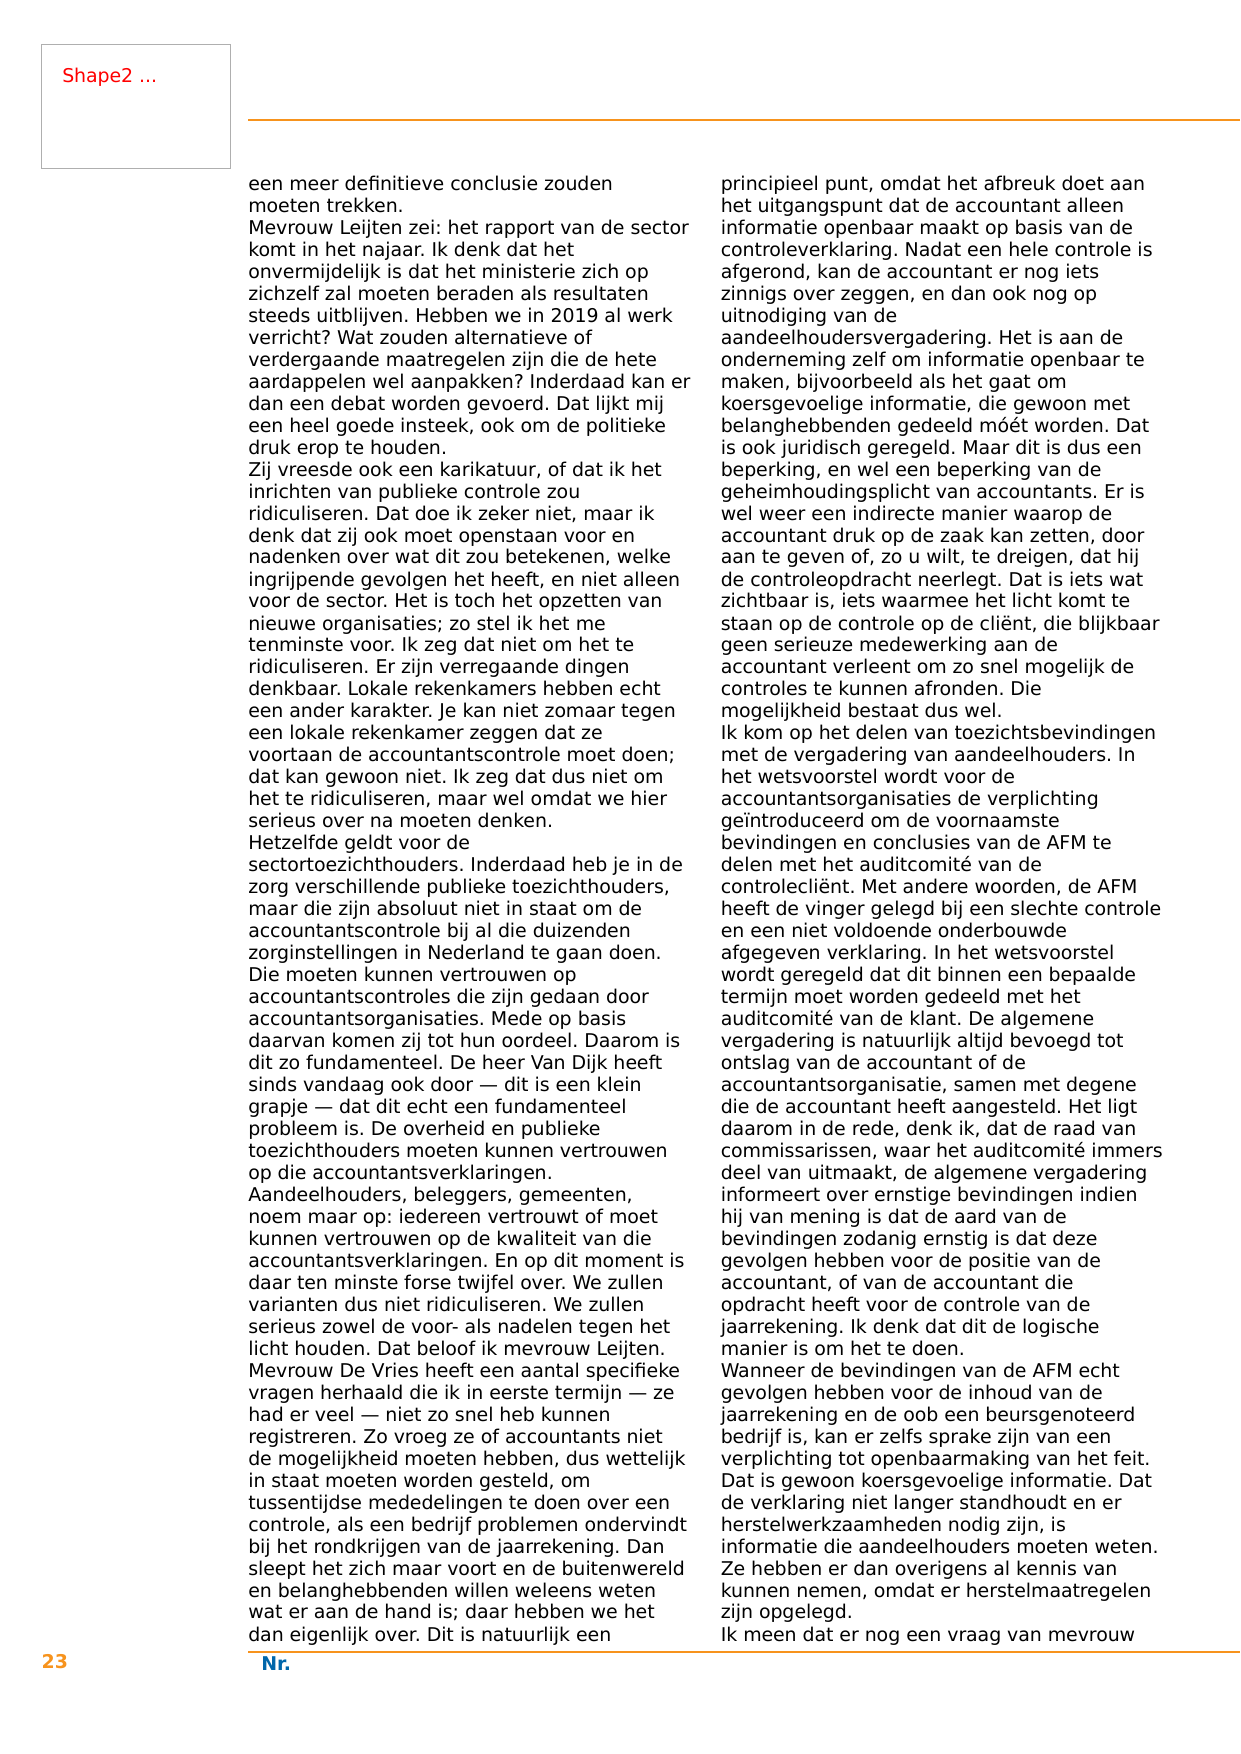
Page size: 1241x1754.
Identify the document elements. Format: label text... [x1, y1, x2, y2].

text Wanneer de bevindingen van de AFM echt gevolgen hebben voor de inhoud van de jaarrekening en de oob een beursgenoteerd bedrijf is, kan er zelfs sprake zijn van een verplichting tot openbaarmaking van het feit. Dat is gewoon koersgevoelige informatie. Dat de verklaring niet langer standhoudt en er herstelwerkzaamheden nodig zijn, is informatie die aandeelhouders moeten weten. Ze hebben er dan overigens al kennis van kunnen nemen, omdat er herstelmaatregelen zijn opgelegd. [721, 1360, 1163, 1623]
text Mevrouw Leijten zei: het rapport van de sector komt in het najaar. Ik denk dat het onvermijdelijk is dat het ministerie zich op zichzelf zal moeten beraden als resultaten steeds uitblijven. Hebben we in 2019 al werk verricht? Wat zouden alternatieve of verdergaande maatregelen zijn die de hete aardappelen wel aanpakken? Inderdaad kan er dan een debat worden gevoerd. Dat lijkt mij een heel goede insteek, ook om de politieke druk erop te houden. [248, 217, 691, 458]
text principieel punt, omdat het afbreuk doet aan het uitgangspunt dat de accountant alleen informatie openbaar maakt op basis van de controleverklaring. Nadat een hele controle is afgerond, kan de accountant er nog iets zinnigs over zeggen, en dan ook nog op uitnodiging van de aandeelhoudersvergadering. Het is aan de onderneming zelf om informatie openbaar te maken, bijvoorbeeld als het gaat om koersgevoelige informatie, die gewoon met belanghebbenden gedeeld móét worden. Dat is ook juridisch geregeld. Maar dit is dus een beperking, en wel een beperking van de geheimhoudingsplicht van accountants. Er is wel weer een indirecte manier waarop de accountant druk op de zaak kan zetten, door aan te geven of, zo u wilt, te dreigen, dat hij de controleopdracht neerlegt. Dat is iets wat zichtbaar is, iets waarmee het licht komt te staan op de controle op de cliënt, die blijkbaar geen serieuze medewerking aan de accountant verleent om zo snel mogelijk de controles te kunnen afronden. Die mogelijkheid bestaat dus wel. [721, 173, 1163, 722]
text een meer definitieve conclusie zouden moeten trekken. [248, 173, 691, 217]
text Ik meen dat er nog een vraag van mevrouw [721, 1623, 1163, 1645]
text Mevrouw De Vries heeft een aantal specifieke vragen herhaald die ik in eerste termijn — ze had er veel — niet zo snel heb kunnen registreren. Zo vroeg ze of accountants niet de mogelijkheid moeten hebben, dus wettelijk in staat moeten worden gesteld, om tussentijdse mededelingen te doen over een controle, als een bedrijf problemen ondervindt bij het rondkrijgen van de jaarrekening. Dan sleept het zich maar voort en de buitenwereld en belanghebbenden willen weleens weten wat er aan de hand is; daar hebben we het dan eigenlijk over. Dit is natuurlijk een [248, 1360, 691, 1645]
text Zij vreesde ook een karikatuur, of dat ik het inrichten van publieke controle zou ridiculiseren. Dat doe ik zeker niet, maar ik denk dat zij ook moet openstaan voor en nadenken over wat dit zou betekenen, welke ingrijpende gevolgen het heeft, en niet alleen voor de sector. Het is toch het opzetten van nieuwe organisaties; zo stel ik het me tenminste voor. Ik zeg dat niet om het te ridiculiseren. Er zijn verregaande dingen denkbaar. Lokale rekenkamers hebben echt een ander karakter. Je kan niet zomaar tegen een lokale rekenkamer zeggen dat ze voortaan de accountantscontrole moet doen; dat kan gewoon niet. Ik zeg dat dus niet om het te ridiculiseren, maar wel omdat we hier serieus over na moeten denken. [248, 458, 691, 832]
text Hetzelfde geldt voor de sectortoezichthouders. Inderdaad heb je in de zorg verschillende publieke toezichthouders, maar die zijn absoluut niet in staat om de accountantscontrole bij al die duizenden zorginstellingen in Nederland te gaan doen. Die moeten kunnen vertrouwen op accountantscontroles die zijn gedaan door accountantsorganisaties. Mede op basis daarvan komen zij tot hun oordeel. Daarom is dit zo fundamenteel. De heer Van Dijk heeft sinds vandaag ook door — dit is een klein grapje — dat dit echt een fundamenteel probleem is. De overheid en publieke toezichthouders moeten kunnen vertrouwen op die accountantsverklaringen. Aandeelhouders, beleggers, gemeenten, noem maar op: iedereen vertrouwt of moet kunnen vertrouwen op de kwaliteit van die accountantsverklaringen. En op dit moment is daar ten minste forse twijfel over. We zullen varianten dus niet ridiculiseren. We zullen serieus zowel de voor- als nadelen tegen het licht houden. Dat beloof ik mevrouw Leijten. [248, 832, 691, 1360]
text Ik kom op het delen van toezichtsbevindingen met de vergadering van aandeelhouders. In het wetsvoorstel wordt voor de accountantsorganisaties de verplichting geïntroduceerd om de voornaamste bevindingen en conclusies van de AFM te delen met het auditcomité van de controlecliënt. Met andere woorden, de AFM heeft de vinger gelegd bij een slechte controle en een niet voldoende onderbouwde afgegeven verklaring. In het wetsvoorstel wordt geregeld dat dit binnen een bepaalde termijn moet worden gedeeld met het auditcomité van de klant. De algemene vergadering is natuurlijk altijd bevoegd tot ontslag van de accountant of de accountantsorganisatie, samen met degene die de accountant heeft aangesteld. Het ligt daarom in de rede, denk ik, dat de raad van commissarissen, waar het auditcomité immers deel van uitmaakt, de algemene vergadering informeert over ernstige bevindingen indien hij van mening is dat de aard van de bevindingen zodanig ernstig is dat deze gevolgen hebben voor de positie van de accountant, of van de accountant die opdracht heeft voor de controle van de jaarrekening. Ik denk dat dit de logische manier is om het te doen. [721, 722, 1163, 1360]
